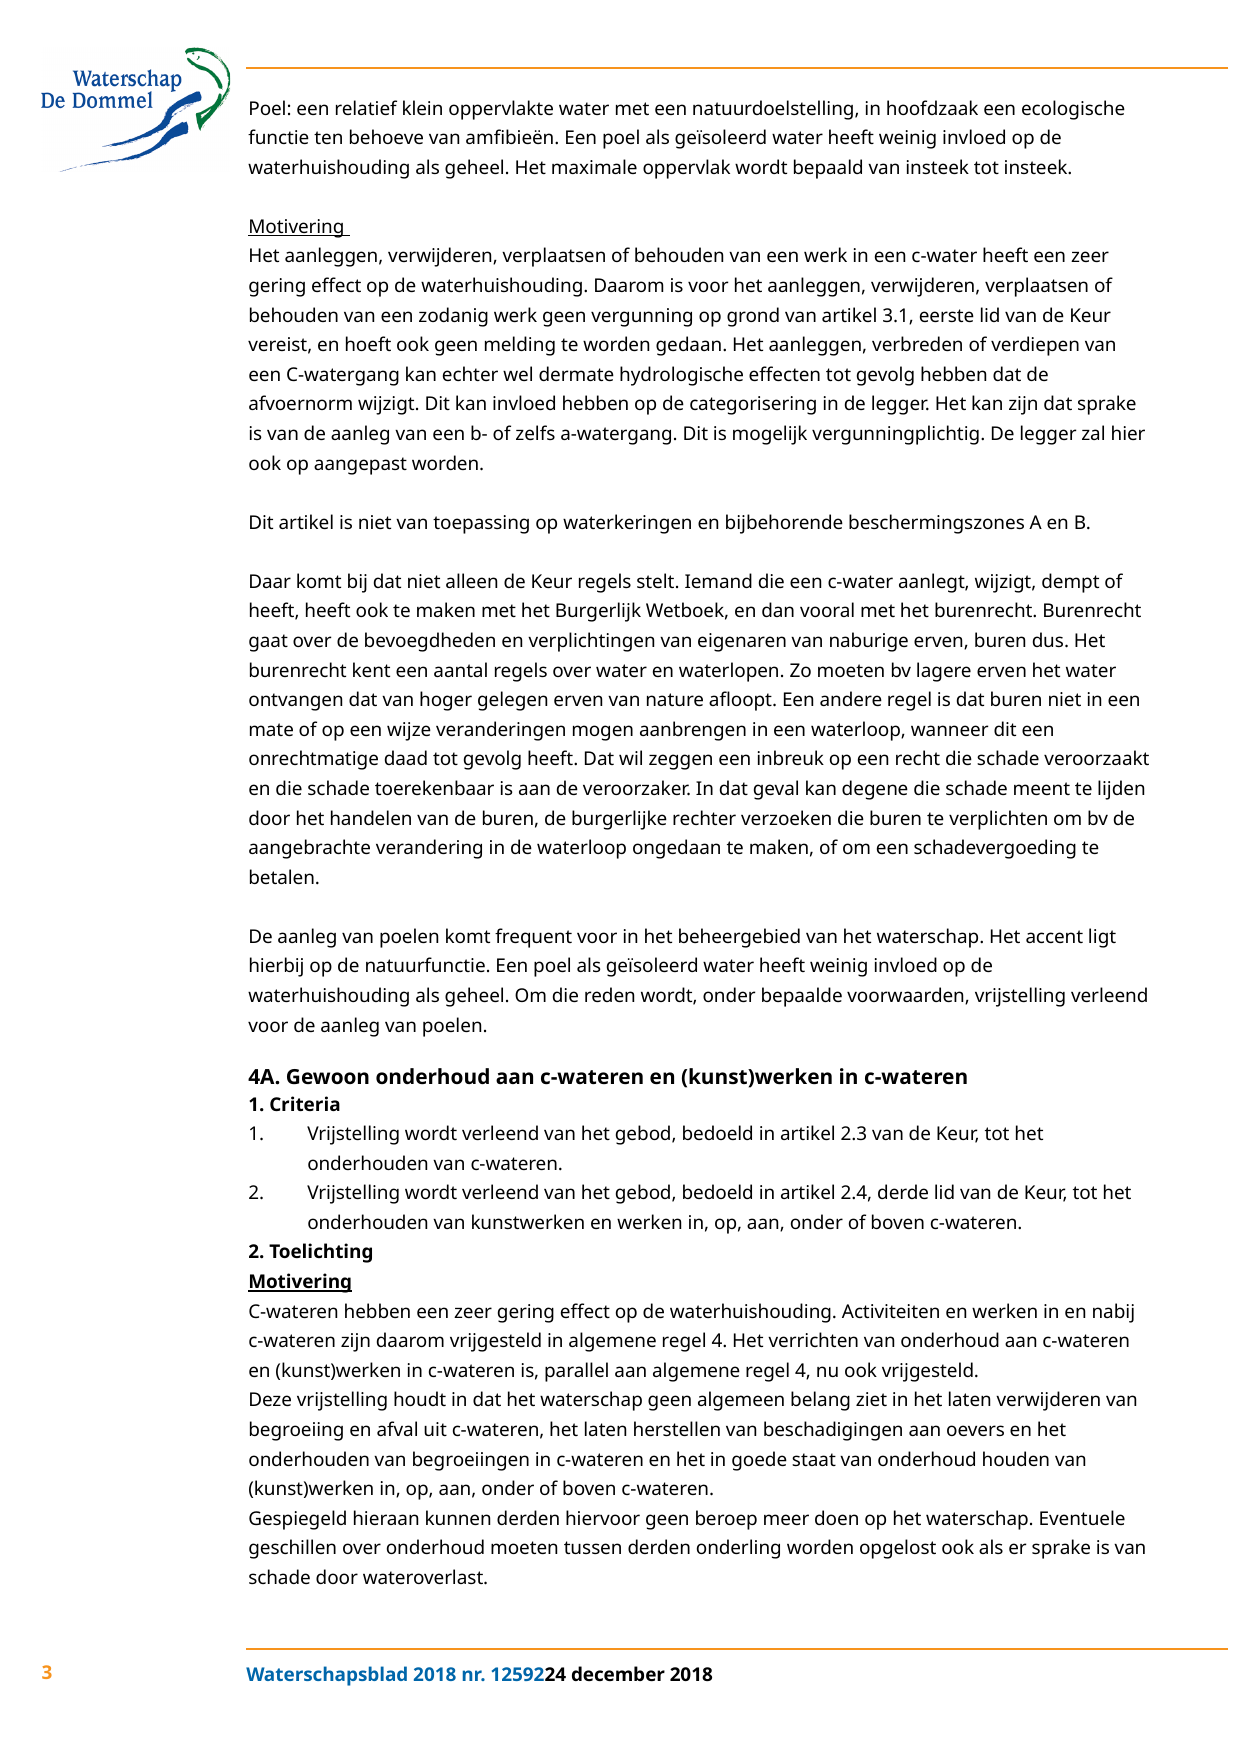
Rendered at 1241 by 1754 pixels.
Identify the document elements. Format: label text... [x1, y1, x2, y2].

text Motivering [248, 1268, 1152, 1294]
text Daar komt bij dat niet alleen de Keur regels stelt. Iemand die een c-water aanlegt, wijzigt, dempt of heeft, heeft ook te maken met het Burgerlijk Wetboek, en dan vooral met het burenrecht. Burenrecht gaat over de bevoegdheden en verplichtingen van eigenaren van naburige erven, buren dus. Het burenrecht kent een aantal regels over water en waterlopen. Zo moeten bv lagere erven het water ontvangen dat van hoger gelegen erven van nature afloopt. Een andere regel is dat buren niet in een mate of op een wijze veranderingen mogen aanbrengen in een waterloop, wanneer dit een onrechtmatige daad tot gevolg heeft. Dat wil zeggen een inbreuk op een recht die schade veroorzaakt en die schade toerekenbaar is aan de veroorzaker. In dat geval kan degene die schade meent te lijden door het handelen van de buren, de burgerlijke rechter verzoeken die buren te verplichten om bv de aangebrachte verandering in de waterloop ongedaan te maken, of om een schadevergoeding te betalen. [248, 568, 1152, 890]
text 2. Toelichting [248, 1239, 1152, 1264]
text Het aanleggen, verwijderen, verplaatsen of behouden van een werk in een c-water heeft een zeer gering effect op de waterhuishouding. Daarom is voor het aanleggen, verwijderen, verplaatsen of behouden van een zodanig werk geen vergunning op grond van artikel 3.1, eerste lid van de Keur vereist, en hoeft ook geen melding te worden gedaan. Het aanleggen, verbreden of verdiepen van een C-watergang kan echter wel dermate hydrologische effecten tot gevolg hebben dat de afvoernorm wijzigt. Dit kan invloed hebben op de categorisering in de legger. Het kan zijn dat sprake is van de aanleg van een b- of zelfs a-watergang. Dit is mogelijk vergunningplichtig. De legger zal hier ook op aangepast worden. [248, 243, 1152, 476]
text 1. Criteria [248, 1091, 1152, 1116]
text C-wateren hebben een zeer gering effect op de waterhuishouding. Activiteiten en werken in en nabij c-wateren zijn daarom vrijgesteld in algemene regel 4. Het verrichten van onderhoud aan c-wateren en (kunst)werken in c-wateren is, parallel aan algemene regel 4, nu ook vrijgesteld. [248, 1298, 1152, 1383]
picture [41, 47, 231, 172]
text Dit artikel is niet van toepassing op waterkeringen en bijbehorende beschermingszones A en B. [248, 509, 1152, 535]
text Poel: een relatief klein oppervlakte water met een natuurdoelstelling, in hoofdzaak een ecologische functie ten behoeve van amfibieën. Een poel als geïsoleerd water heeft weinig invloed op de waterhuishouding als geheel. Het maximale oppervlak wordt bepaald van insteek tot insteek. [248, 95, 1152, 180]
list Vrijstelling wordt verleend van het gebod, bedoeld in artikel 2.3 van de Keur, tot het onderhouden van c-wateren. [248, 1120, 1152, 1176]
list Vrijstelling wordt verleend van het gebod, bedoeld in artikel 2.4, derde lid van de Keur, tot het onderhouden van kunstwerken en werken in, op, aan, onder of boven c-wateren. [248, 1179, 1152, 1235]
text Gespiegeld hieraan kunnen derden hiervoor geen beroep meer doen op het waterschap. Eventuele geschillen over onderhoud moeten tussen derden onderling worden opgelost ook als er sprake is van schade door wateroverlast. [248, 1505, 1152, 1590]
text 4A. Gewoon onderhoud aan c-wateren en (kunst)werken in c-wateren [248, 1062, 1152, 1091]
text Deze vrijstelling houdt in dat het waterschap geen algemeen belang ziet in het laten verwijderen van begroeiing en afval uit c-wateren, het laten herstellen van beschadigingen aan oevers en het onderhouden van begroeiingen in c-wateren en het in goede staat van onderhoud houden van (kunst)werken in, op, aan, onder of boven c-wateren. [248, 1387, 1152, 1501]
text De aanleg van poelen komt frequent voor in het beheergebied van het waterschap. Het accent ligt hierbij op de natuurfunctie. Een poel als geïsoleerd water heeft weinig invloed op de waterhuishouding als geheel. Om die reden wordt, onder bepaalde voorwaarden, vrijstelling verleend voor de aanleg van poelen. [248, 923, 1152, 1038]
text Motivering [248, 213, 1152, 239]
